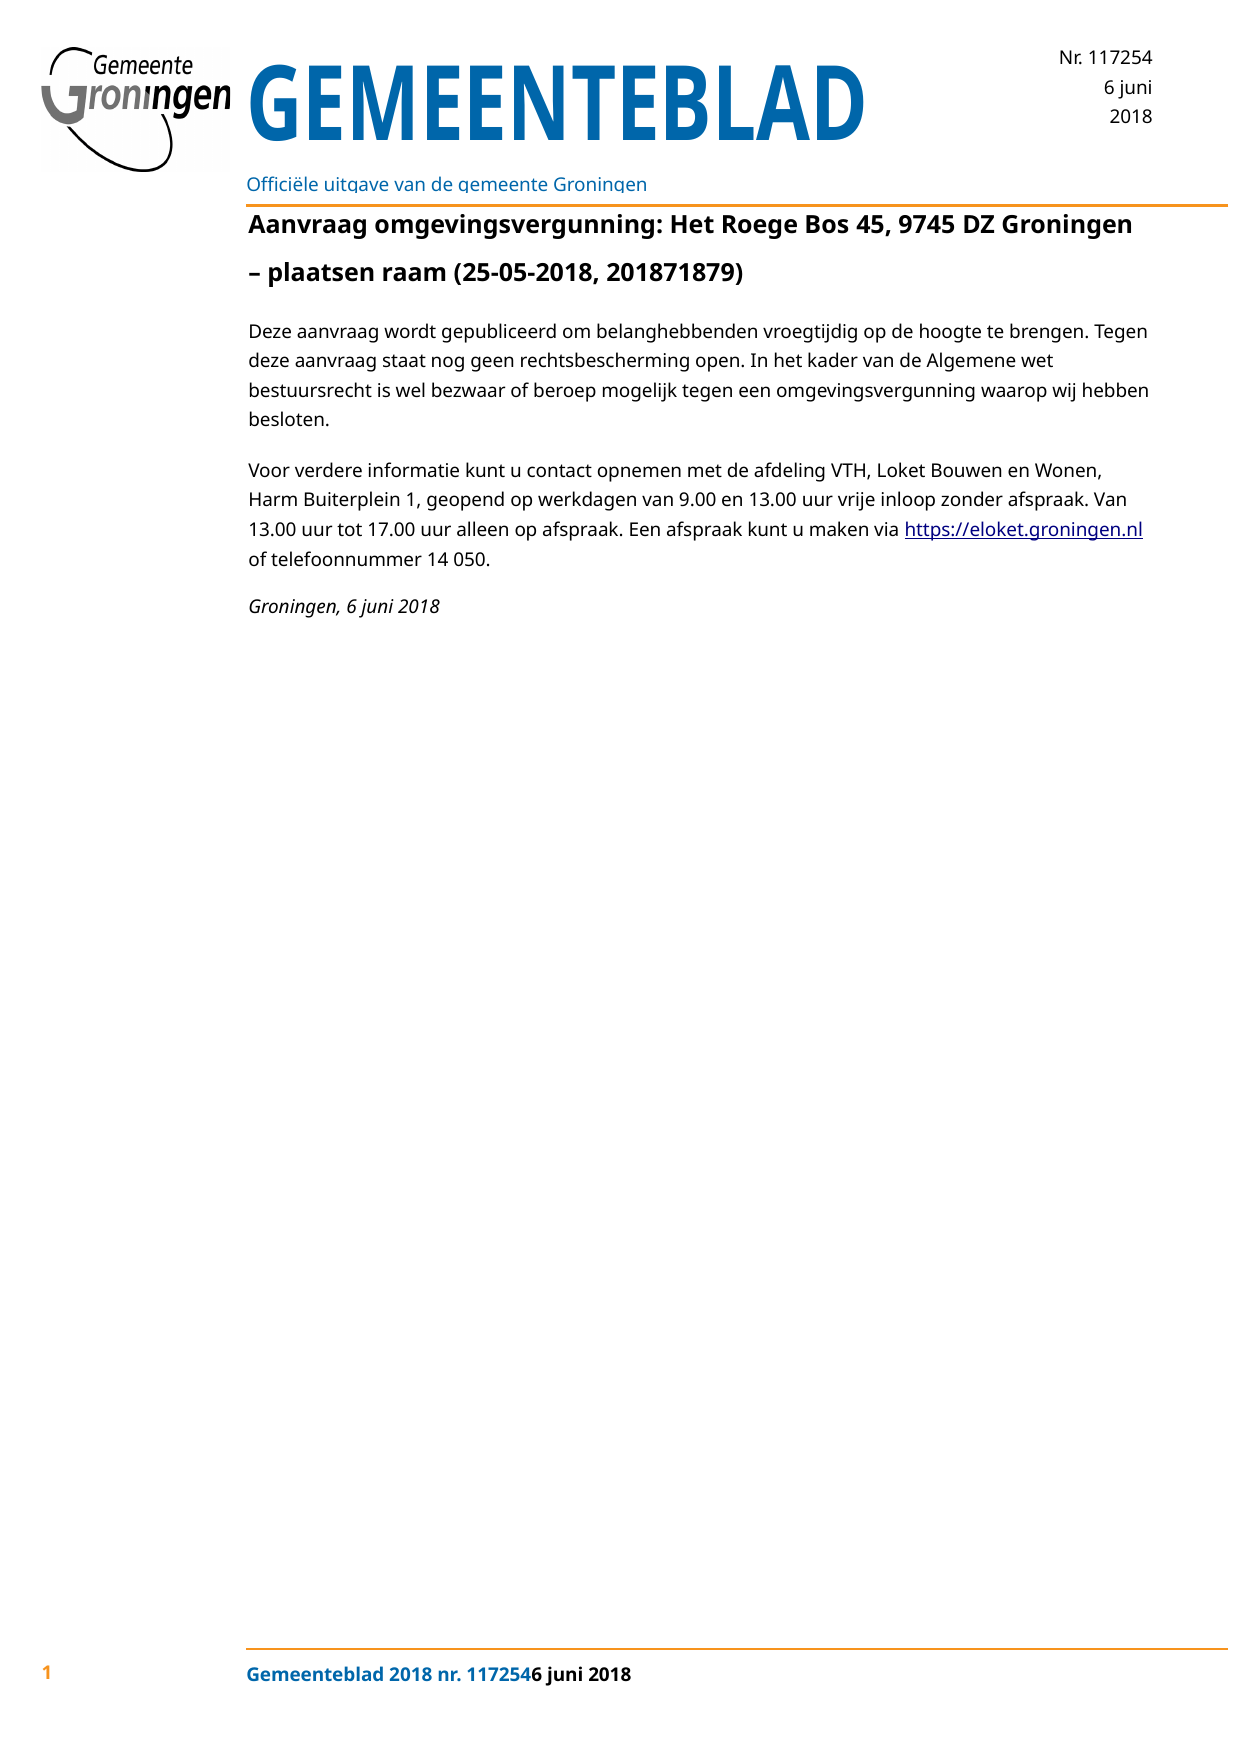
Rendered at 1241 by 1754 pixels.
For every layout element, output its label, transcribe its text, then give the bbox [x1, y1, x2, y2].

text Groningen, 6 juni 2018 [248, 594, 1152, 619]
text Voor verdere informatie kunt u contact opnemen met de afdeling VTH, Loket Bouwen en Wonen, Harm Buiterplein 1, geopend op werkdagen van 9.00 en 13.00 uur vrije inloop zonder afspraak. Van 13.00 uur tot 17.00 uur alleen op afspraak. Een afspraak kunt u maken via https://eloket.groningen.nl of telefoonnummer 14 050. [248, 457, 1152, 572]
text Deze aanvraag wordt gepubliceerd om belanghebbenden vroegtijdig op de hoogte te brengen. Tegen deze aanvraag staat nog geen rechtsbescherming open. In het kader van de Algemene wet bestuursrecht is wel bezwaar of beroep mogelijk tegen een omgevingsvergunning waarop wij hebben besloten. [248, 318, 1152, 432]
picture [41, 47, 231, 172]
text Aanvraag omgevingsvergunning: Het Roege Bos 45, 9745 DZ Groningen – plaatsen raam (25-05-2018, 201871879) [248, 207, 1152, 288]
